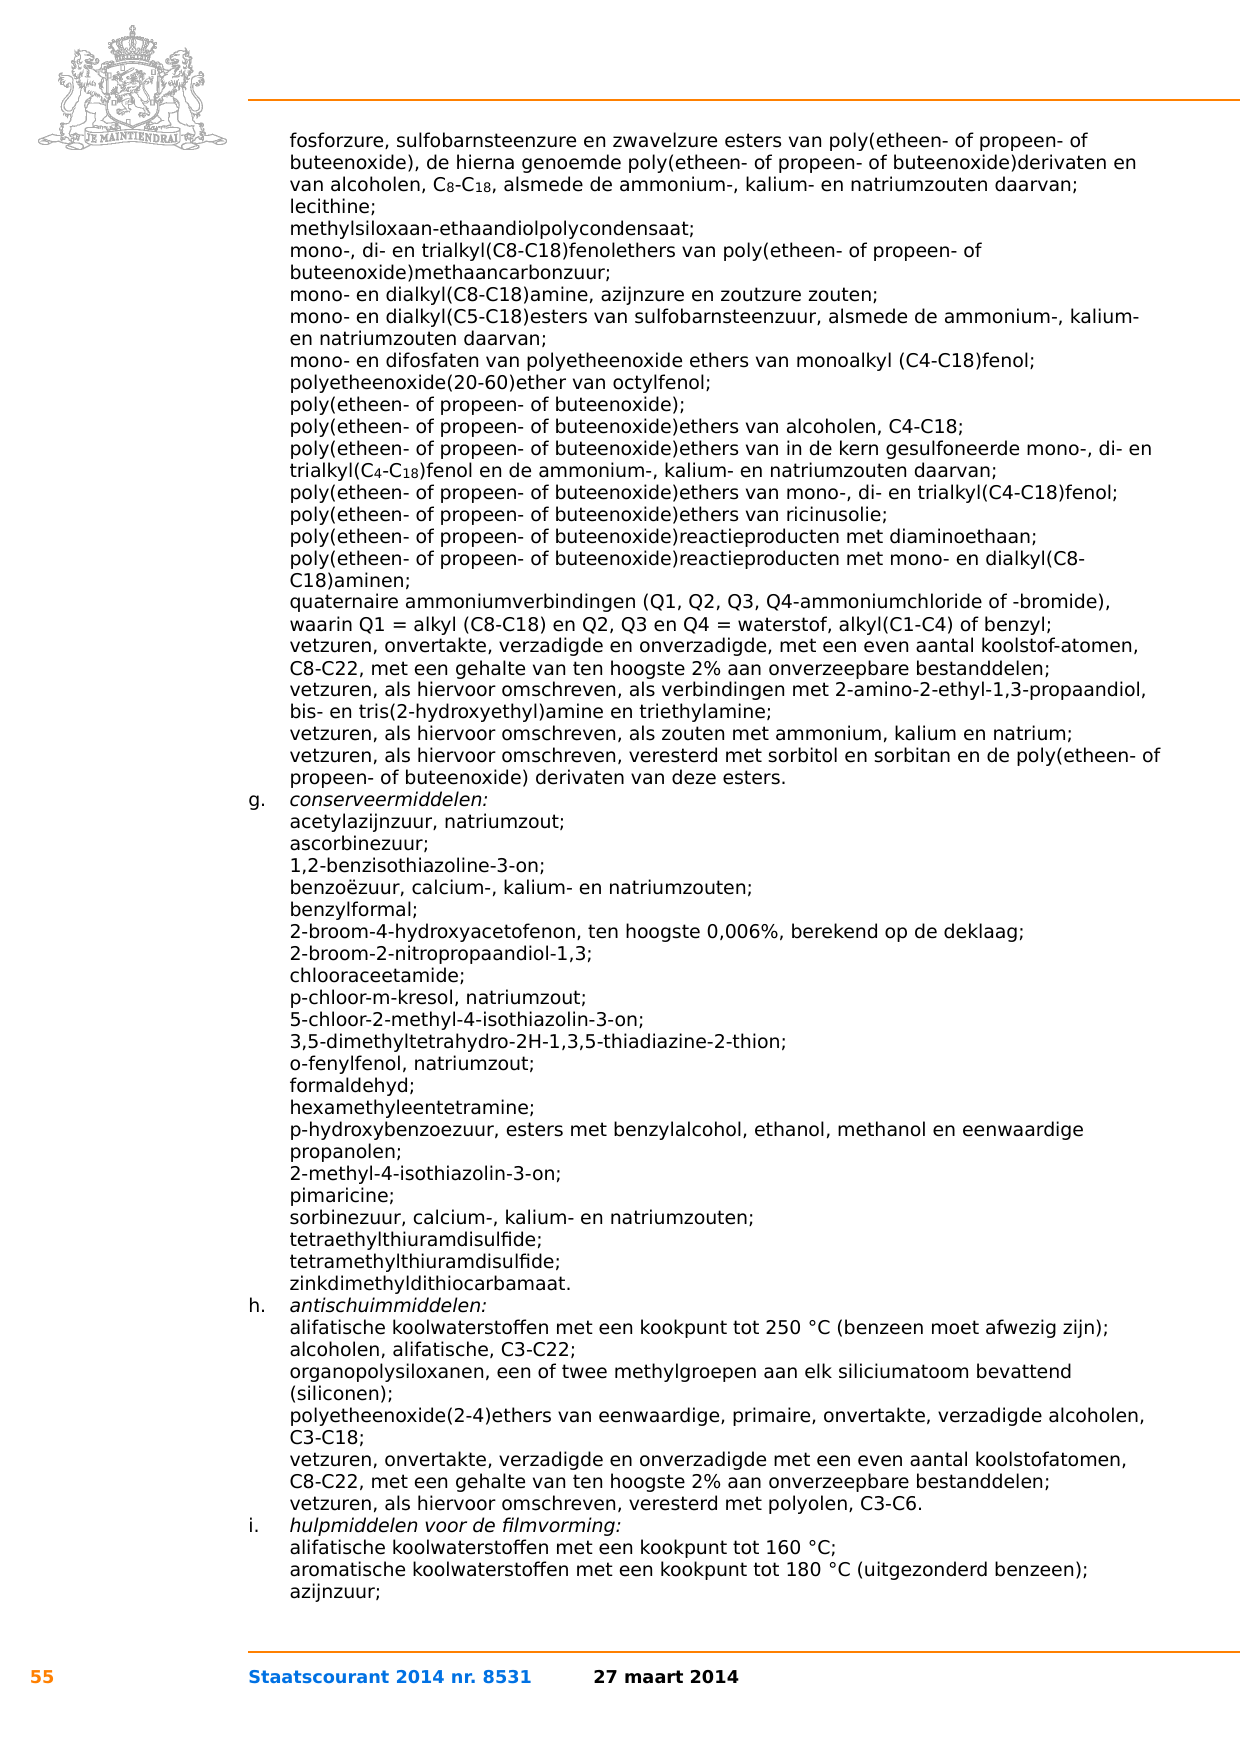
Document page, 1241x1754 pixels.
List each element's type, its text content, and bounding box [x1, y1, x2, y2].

text vetzuren, onvertakte, verzadigde en onverzadigde, met een even aantal koolstof-atomen, C8-C22, met een gehalte van ten hoogste 2% aan onverzeepbare bestanddelen; [289, 635, 1163, 679]
text benzoëzuur, calcium-, kalium- en natriumzouten; [289, 877, 1163, 899]
text 5-chloor-2-methyl-4-isothiazolin-3-on; [289, 1009, 1163, 1031]
text vetzuren, als hiervoor omschreven, als zouten met ammonium, kalium en natrium; [289, 723, 1163, 745]
text sorbinezuur, calcium-, kalium- en natriumzouten; [289, 1207, 1163, 1229]
text poly(etheen- of propeen- of buteenoxide)reactieproducten met diaminoethaan; [289, 526, 1163, 547]
text poly(etheen- of propeen- of buteenoxide)reactieproducten met mono- en dialkyl(C8-C18)aminen; [289, 547, 1163, 591]
text organopolysiloxanen, een of twee methylgroepen aan elk siliciumatoom bevattend (siliconen); [289, 1361, 1163, 1405]
text poly(etheen- of propeen- of buteenoxide)ethers van ricinusolie; [289, 503, 1163, 526]
picture [38, 25, 227, 150]
text 3,5-dimethyltetrahydro-2H-1,3,5-thiadiazine-2-thion; [289, 1031, 1163, 1053]
text polyetheenoxide(20-60)ether van octylfenol; [289, 372, 1163, 394]
text quaternaire ammoniumverbindingen (Q1, Q2, Q3, Q4-ammoniumchloride of -bromide), waarin Q1 = alkyl (C8-C18) en Q2, Q3 en Q4 = waterstof, alkyl(C1-C4) of benzyl; [289, 591, 1163, 635]
text o-fenylfenol, natriumzout; [289, 1053, 1163, 1075]
text vetzuren, onvertakte, verzadigde en onverzadigde met een even aantal koolstofatomen, C8-C22, met een gehalte van ten hoogste 2% aan onverzeepbare bestanddelen; [289, 1449, 1163, 1493]
text g. conserveermiddelen: [248, 789, 1163, 811]
text vetzuren, als hiervoor omschreven, als verbindingen met 2-amino-2-ethyl-1,3-propaandiol, bis- en tris(2-hydroxyethyl)amine en triethylamine; [289, 679, 1163, 723]
text lecithine; [289, 196, 1163, 218]
text fosforzure, sulfobarnsteenzure en zwavelzure esters van poly(etheen- of propeen- of buteenoxide), de hierna genoemde poly(etheen- of propeen- of buteenoxide)derivaten en van alcoholen, C8-C18, alsmede de ammonium-, kalium- en natriumzouten daarvan; [289, 130, 1163, 196]
text polyetheenoxide(2-4)ethers van eenwaardige, primaire, onvertakte, verzadigde alcoholen, C3-C18; [289, 1405, 1163, 1449]
text mono- en dialkyl(C8-C18)amine, azijnzure en zoutzure zouten; [289, 284, 1163, 306]
text 2-broom-4-hydroxyacetofenon, ten hoogste 0,006%, berekend op de deklaag; [289, 921, 1163, 943]
text h. antischuimmiddelen: [248, 1295, 1163, 1317]
text poly(etheen- of propeen- of buteenoxide)ethers van in de kern gesulfoneerde mono-, di- en trialkyl(C4-C18)fenol en de ammonium-, kalium- en natriumzouten daarvan; [289, 438, 1163, 482]
text 2-methyl-4-isothiazolin-3-on; [289, 1163, 1163, 1185]
text mono-, di- en trialkyl(C8-C18)fenolethers van poly(etheen- of propeen- of buteenoxide)methaancarbonzuur; [289, 240, 1163, 284]
text 2-broom-2-nitropropaandiol-1,3; [289, 943, 1163, 965]
text poly(etheen- of propeen- of buteenoxide); [289, 394, 1163, 416]
text methylsiloxaan-ethaandiolpolycondensaat; [289, 218, 1163, 240]
text alifatische koolwaterstoffen met een kookpunt tot 250 °C (benzeen moet afwezig zijn); [289, 1317, 1163, 1339]
text poly(etheen- of propeen- of buteenoxide)ethers van mono-, di- en trialkyl(C4-C18)fenol; [289, 482, 1163, 503]
text tetramethylthiuramdisulfide; [289, 1251, 1163, 1273]
text benzylformal; [289, 899, 1163, 921]
text vetzuren, als hiervoor omschreven, veresterd met sorbitol en sorbitan en de poly(etheen- of propeen- of buteenoxide) derivaten van deze esters. [289, 745, 1163, 789]
text poly(etheen- of propeen- of buteenoxide)ethers van alcoholen, C4-C18; [289, 416, 1163, 438]
text p-hydroxybenzoezuur, esters met benzylalcohol, ethanol, methanol en eenwaardige propanolen; [289, 1119, 1163, 1163]
text pimaricine; [289, 1185, 1163, 1207]
text alifatische koolwaterstoffen met een kookpunt tot 160 °C; [289, 1537, 1163, 1558]
text 1,2-benzisothiazoline-3-on; [289, 855, 1163, 877]
text formaldehyd; [289, 1075, 1163, 1097]
text chlooraceetamide; [289, 965, 1163, 987]
text p-chloor-m-kresol, natriumzout; [289, 987, 1163, 1009]
text mono- en difosfaten van polyetheenoxide ethers van monoalkyl (C4-C18)fenol; [289, 350, 1163, 372]
text hexamethyleentetramine; [289, 1097, 1163, 1119]
text mono- en dialkyl(C5-C18)esters van sulfobarnsteenzuur, alsmede de ammonium-, kalium- en natriumzouten daarvan; [289, 306, 1163, 350]
text vetzuren, als hiervoor omschreven, veresterd met polyolen, C3-C6. [289, 1493, 1163, 1514]
text zinkdimethyldithiocarbamaat. [289, 1273, 1163, 1295]
text acetylazijnzuur, natriumzout; [289, 811, 1163, 833]
text ascorbinezuur; [289, 833, 1163, 855]
text tetraethylthiuramdisulfide; [289, 1229, 1163, 1251]
text aromatische koolwaterstoffen met een kookpunt tot 180 °C (uitgezonderd benzeen); [289, 1558, 1163, 1581]
text azijnzuur; [289, 1581, 1163, 1602]
text i. hulpmiddelen voor de filmvorming: [248, 1514, 1163, 1537]
text alcoholen, alifatische, C3-C22; [289, 1339, 1163, 1361]
